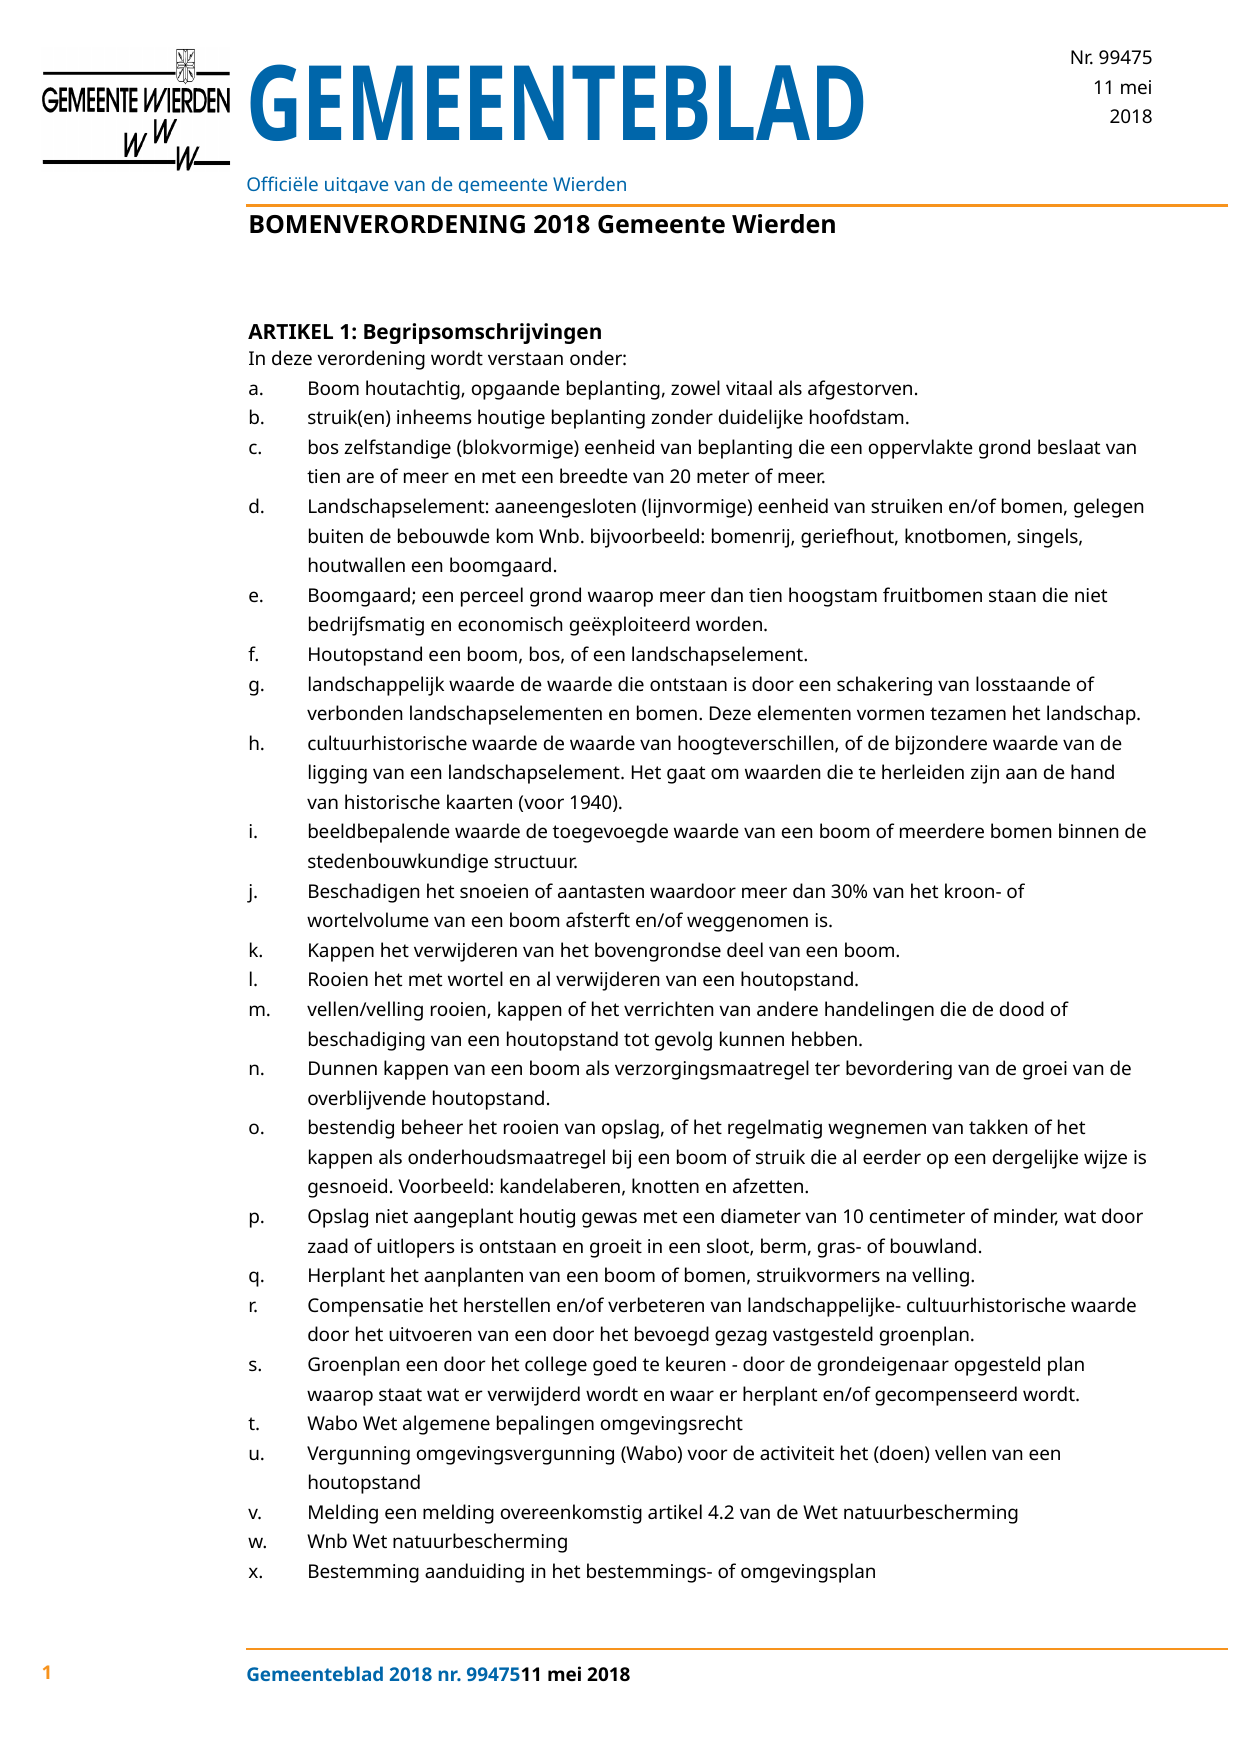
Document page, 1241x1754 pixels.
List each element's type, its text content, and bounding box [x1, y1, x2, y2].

text ARTIKEL 1: Begripsomschrijvingen [248, 317, 1152, 345]
list Compensatie het herstellen en/of verbeteren van landschappelijke- cultuurhistorische waarde door het uitvoeren van een door het bevoegd gezag vastgesteld groenplan. [248, 1292, 1152, 1347]
list beeldbepalende waarde de toegevoegde waarde van een boom of meerdere bomen binnen de stedenbouwkundige structuur. [248, 819, 1152, 874]
text In deze verordening wordt verstaan onder: [248, 345, 1152, 371]
list vellen/velling rooien, kappen of het verrichten van andere handelingen die de dood of beschadiging van een houtopstand tot gevolg kunnen hebben. [248, 996, 1152, 1051]
list Landschapselement: aaneengesloten (lijnvormige) eenheid van struiken en/of bomen, gelegen buiten de bebouwde kom Wnb. bijvoorbeeld: bomenrij, geriefhout, knotbomen, singels, houtwallen een boomgaard. [248, 493, 1152, 578]
list Groenplan een door het college goed te keuren - door de grondeigenaar opgesteld plan waarop staat wat er verwijderd wordt en waar er herplant en/of gecompenseerd wordt. [248, 1351, 1152, 1406]
list Boom houtachtig, opgaande beplanting, zowel vitaal als afgestorven. [248, 375, 1152, 401]
list Beschadigen het snoeien of aantasten waardoor meer dan 30% van het kroon- of wortelvolume van een boom afsterft en/of weggenomen is. [248, 878, 1152, 933]
list struik(en) inheems houtige beplanting zonder duidelijke hoofdstam. [248, 404, 1152, 430]
list Bestemming aanduiding in het bestemmings- of omgevingsplan [248, 1558, 1152, 1584]
picture [41, 47, 231, 172]
list Vergunning omgevingsvergunning (Wabo) voor de activiteit het (doen) vellen van een houtopstand [248, 1440, 1152, 1495]
list Herplant het aanplanten van een boom of bomen, struikvormers na velling. [248, 1262, 1152, 1288]
list Boomgaard; een perceel grond waarop meer dan tien hoogstam fruitbomen staan die niet bedrijfsmatig en economisch geëxploiteerd worden. [248, 582, 1152, 637]
list Wabo Wet algemene bepalingen omgevingsrecht [248, 1410, 1152, 1436]
list Opslag niet aangeplant houtig gewas met een diameter van 10 centimeter of minder, wat door zaad of uitlopers is ontstaan en groeit in een sloot, berm, gras- of bouwland. [248, 1203, 1152, 1258]
list cultuurhistorische waarde de waarde van hoogteverschillen, of de bijzondere waarde van de ligging van een landschapselement. Het gaat om waarden die te herleiden zijn aan de hand van historische kaarten (voor 1940). [248, 730, 1152, 815]
list landschappelijk waarde de waarde die ontstaan is door een schakering van losstaande of verbonden landschapselementen en bomen. Deze elementen vormen tezamen het landschap. [248, 671, 1152, 726]
list Dunnen kappen van een boom als verzorgingsmaatregel ter bevordering van de groei van de overblijvende houtopstand. [248, 1055, 1152, 1111]
list Melding een melding overeenkomstig artikel 4.2 van de Wet natuurbescherming [248, 1499, 1152, 1525]
list bos zelfstandige (blokvormige) eenheid van beplanting die een oppervlakte grond beslaat van tien are of meer en met een breedte van 20 meter of meer. [248, 434, 1152, 489]
list bestendig beheer het rooien van opslag, of het regelmatig wegnemen van takken of het kappen als onderhoudsmaatregel bij een boom of struik die al eerder op een dergelijke wijze is gesnoeid. Voorbeeld: kandelaberen, knotten en afzetten. [248, 1114, 1152, 1199]
text BOMENVERORDENING 2018 Gemeente Wierden [248, 207, 1152, 241]
list Rooien het met wortel en al verwijderen van een houtopstand. [248, 967, 1152, 992]
list Kappen het verwijderen van het bovengrondse deel van een boom. [248, 937, 1152, 963]
list Houtopstand een boom, bos, of een landschapselement. [248, 641, 1152, 667]
list Wnb Wet natuurbescherming [248, 1529, 1152, 1554]
